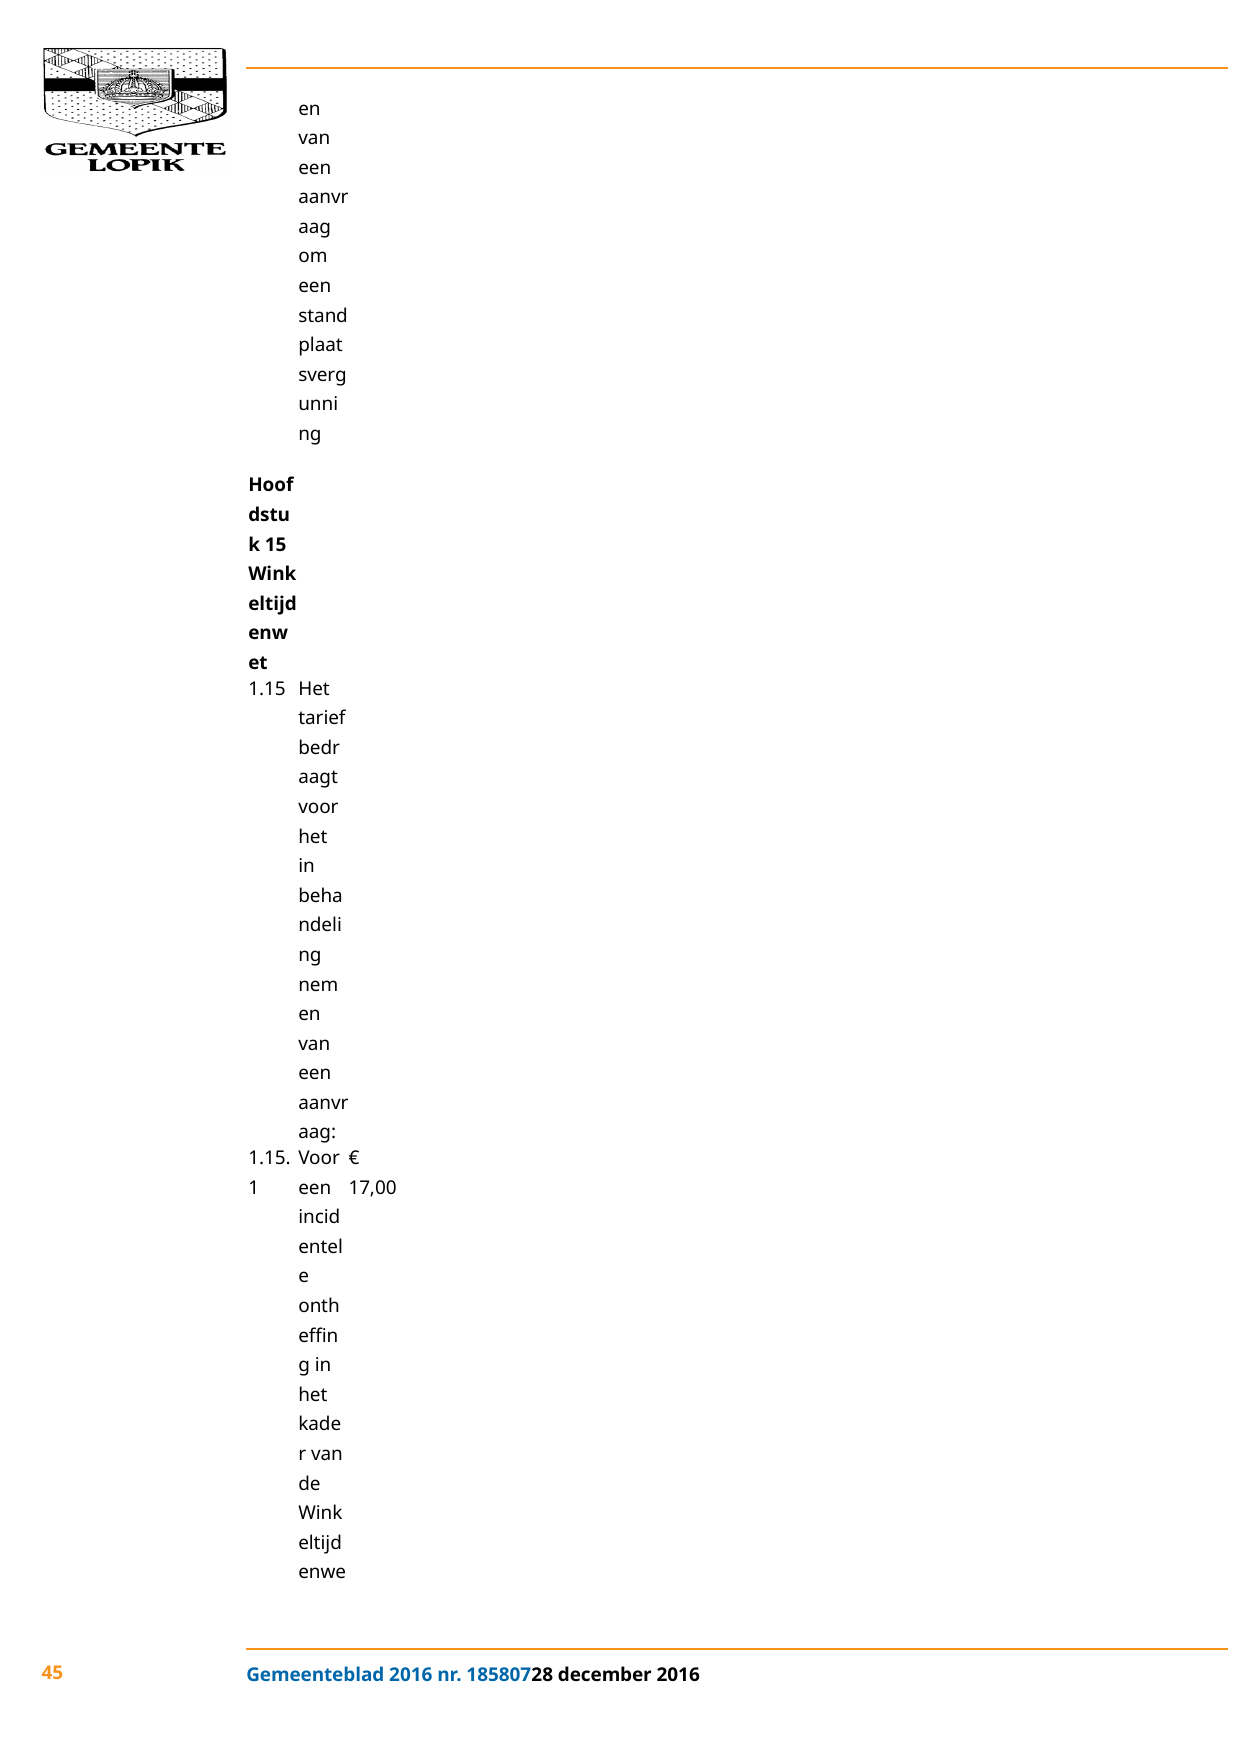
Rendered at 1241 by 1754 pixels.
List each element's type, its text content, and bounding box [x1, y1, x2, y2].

table_cell Het tarief bedraagt voor het in behandeling nemen van een aanvraag: [298, 675, 348, 1144]
table_cell Hoofdstuk 15 Winkeltijdenwet [248, 472, 298, 675]
picture [41, 47, 231, 172]
table_cell Voor een incidentele ontheffing in het kader van de Winkeltijdenwe [298, 1144, 348, 1584]
table_cell [348, 446, 398, 472]
table_cell [348, 675, 398, 1144]
table_cell 1.15 [248, 675, 298, 1144]
table_cell € 17,00 [348, 1144, 398, 1584]
table_cell [298, 472, 348, 675]
table_cell [348, 95, 398, 446]
table_cell en van een aanvraag om een standplaatsvergunning [298, 95, 348, 446]
table_cell [248, 95, 298, 446]
table_cell 1.15.1 [248, 1144, 298, 1584]
table_cell [298, 446, 348, 472]
table_cell [248, 446, 298, 472]
